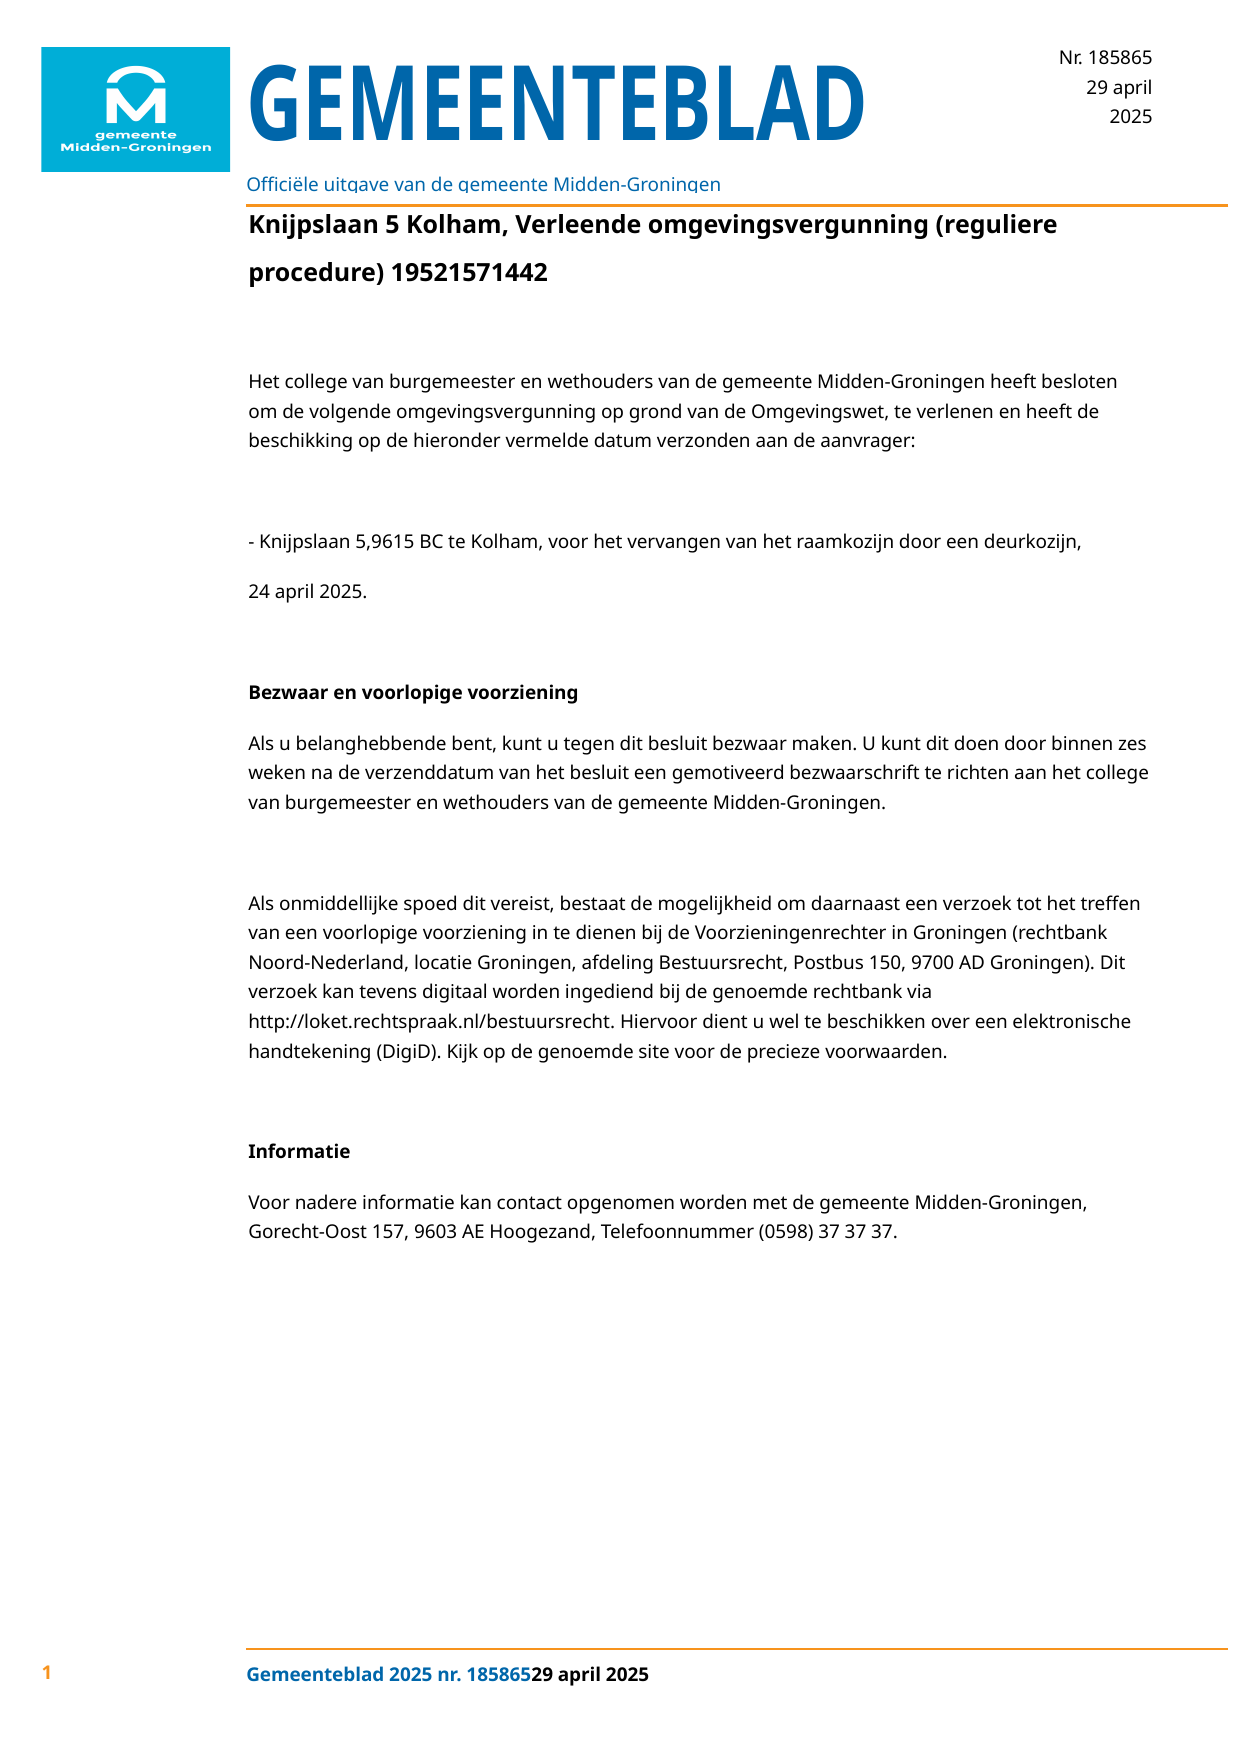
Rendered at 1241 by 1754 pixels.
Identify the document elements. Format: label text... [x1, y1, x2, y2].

picture [184, 146, 190, 153]
picture [107, 89, 165, 122]
picture [108, 66, 164, 82]
text 24 april 2025. [248, 579, 1152, 604]
text Knijpslaan 5 Kolham, Verleende omgevingsvergunning (reguliere procedure) 19521571442 [248, 207, 1152, 288]
text Als onmiddellijke spoed dit vereist, bestaat de mogelijkheid om daarnaast een verzoek tot het treffen van een voorlopige voorziening in te dienen bij de Voorzieningenrechter in Groningen (rechtbank Noord-Nederland, locatie Groningen, afdeling Bestuursrecht, Postbus 150, 9700 AD Groningen). Dit verzoek kan tevens digitaal worden ingediend bij de genoemde rechtbank via http://loket.rechtspraak.nl/bestuursrecht. Hiervoor dient u wel te beschikken over een elektronische handtekening (DigiD). Kijk op de genoemde site voor de precieze voorwaarden. [248, 890, 1152, 1064]
text Voor nadere informatie kan contact opgenomen worden met de gemeente Midden-Groningen, Gorecht-Oost 157, 9603 AE Hoogezand, Telefoonnummer (0598) 37 37 37. [248, 1189, 1152, 1244]
text Informatie [248, 1139, 1152, 1164]
text Bezwaar en voorlopige voorziening [248, 679, 1152, 705]
text Als u belanghebbende bent, kunt u tegen dit besluit bezwaar maken. U kunt dit doen door binnen zes weken na de verzenddatum van het besluit een gemotiveerd bezwaarschrift te richten aan het college van burgemeester en wethouders van de gemeente Midden-Groningen. [248, 730, 1152, 815]
text - Knijpslaan 5,9615 BC te Kolham, voor het vervangen van het raamkozijn door een deurkozijn, [248, 528, 1152, 554]
text Het college van burgemeester en wethouders van de gemeente Midden-Groningen heeft besloten om de volgende omgevingsvergunning op grond van de Omgevingswet, te verlenen en heeft de beschikking op de hieronder vermelde datum verzonden aan de aanvrager: [248, 368, 1152, 453]
